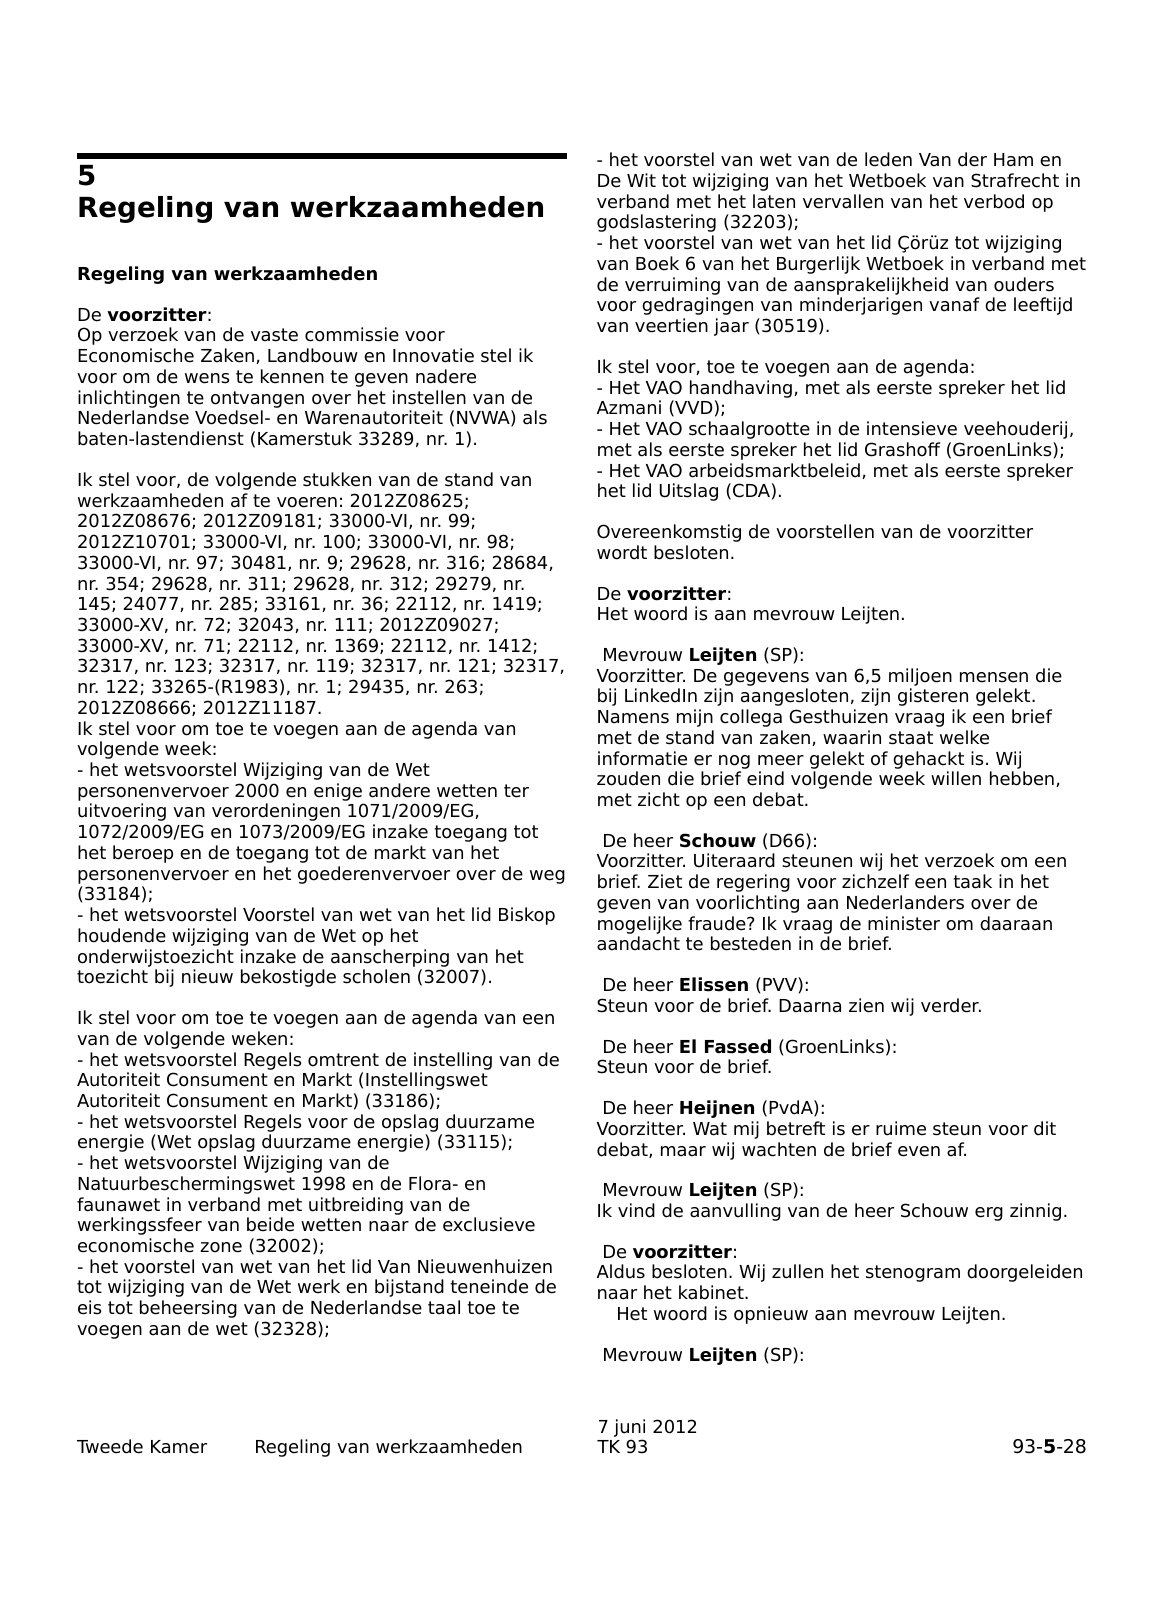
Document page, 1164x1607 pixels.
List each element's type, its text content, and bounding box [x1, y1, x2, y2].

text - Het VAO schaalgrootte in de intensieve veehouderij, met als eerste spreker het lid Grashoff (GroenLinks); [596, 419, 1087, 460]
text Overeenkomstig de voorstellen van de voorzitter wordt besloten. [596, 522, 1087, 563]
text Mevrouw Leijten (SP): [596, 645, 1087, 666]
title 5 Regeling van werkzaamheden [77, 159, 567, 224]
text Voorzitter. De gegevens van 6,5 miljoen mensen die bij LinkedIn zijn aangesloten, zijn gisteren gelekt. Namens mijn collega Gesthuizen vraag ik een brief met de stand van zaken, waarin staat welke informatie er nog meer gelekt of gehackt is. Wij zouden die brief eind volgende week willen hebben, met zicht op een debat. [596, 666, 1087, 811]
text Ik stel voor om toe te voegen aan de agenda van een van de volgende weken: [77, 1008, 567, 1049]
text De heer Elissen (PVV): [596, 975, 1087, 996]
text Regeling van werkzaamheden [77, 264, 567, 284]
text - het voorstel van wet van het lid Çörüz tot wijziging van Boek 6 van het Burgerlijk Wetboek in verband met de verruiming van de aansprakelijkheid van ouders voor gedragingen van minderjarigen vanaf de leeftijd van veertien jaar (30519). [596, 233, 1087, 337]
text Ik stel voor om toe te voegen aan de agenda van volgende week: [77, 718, 567, 760]
text Mevrouw Leijten (SP): [596, 1344, 1087, 1365]
text - het voorstel van wet van het lid Van Nieuwenhuizen tot wijziging van de Wet werk en bijstand teneinde de eis tot beheersing van de Nederlandse taal toe te voegen aan de wet (32328); [77, 1257, 567, 1339]
text Steun voor de brief. Daarna zien wij verder. [596, 996, 1087, 1016]
text - het wetsvoorstel Regels voor de opslag duurzame energie (Wet opslag duurzame energie) (33115); [77, 1112, 567, 1153]
text - het wetsvoorstel Regels omtrent de instelling van de Autoriteit Consument en Markt (Instellingswet Autoriteit Consument en Markt) (33186); [77, 1049, 567, 1112]
text - het wetsvoorstel Wijziging van de Natuurbeschermingswet 1998 en de Flora- en faunawet in verband met uitbreiding van de werkingssfeer van beide wetten naar de exclusieve economische zone (32002); [77, 1153, 567, 1257]
text - het voorstel van wet van de leden Van der Ham en De Wit tot wijziging van het Wetboek van Strafrecht in verband met het laten vervallen van het verbod op godslastering (32203); [596, 150, 1087, 233]
text Het woord is opnieuw aan mevrouw Leijten. [596, 1304, 1087, 1324]
text De heer El Fassed (GroenLinks): [596, 1036, 1087, 1057]
text De voorzitter: [596, 1242, 1087, 1262]
text - Het VAO handhaving, met als eerste spreker het lid Azmani (VVD); [596, 377, 1087, 419]
text De voorzitter: [77, 304, 567, 325]
text Aldus besloten. Wij zullen het stenogram doorgeleiden naar het kabinet. [596, 1262, 1087, 1304]
text Steun voor de brief. [596, 1057, 1087, 1078]
text Ik stel voor, toe te voegen aan de agenda: [596, 357, 1087, 377]
text Ik stel voor, de volgende stukken van de stand van werkzaamheden af te voeren: 2012Z08625; 2012Z08676; 2012Z09181; 33000-VI, nr. 99; 2012Z10701; 33000-VI, nr. 100; 33000-VI, nr. 98; 33000-VI, nr. 97; 30481, nr. 9; 29628, nr. 316; 28684, nr. 354; 29628, nr. 311; 29628, nr. 312; 29279, nr. 145; 24077, nr. 285; 33161, nr. 36; 22112, nr. 1419; 33000-XV, nr. 72; 32043, nr. 111; 2012Z09027; 33000-XV, nr. 71; 22112, nr. 1369; 22112, nr. 1412; 32317, nr. 123; 32317, nr. 119; 32317, nr. 121; 32317, nr. 122; 33265-(R1983), nr. 1; 29435, nr. 263; 2012Z08666; 2012Z11187. [77, 470, 567, 718]
text De heer Schouw (D66): [596, 831, 1087, 851]
text Voorzitter. Wat mij betreft is er ruime steun voor dit debat, maar wij wachten de brief even af. [596, 1119, 1087, 1160]
text De voorzitter: [596, 583, 1087, 604]
text Voorzitter. Uiteraard steunen wij het verzoek om een brief. Ziet de regering voor zichzelf een taak in het geven van voorlichting aan Nederlanders over de mogelijke fraude? Ik vraag de minister om daaraan aandacht te besteden in de brief. [596, 851, 1087, 955]
text De heer Heijnen (PvdA): [596, 1098, 1087, 1119]
text Ik vind de aanvulling van de heer Schouw erg zinnig. [596, 1201, 1087, 1222]
text Het woord is aan mevrouw Leijten. [596, 604, 1087, 625]
text - Het VAO arbeidsmarktbeleid, met als eerste spreker het lid Uitslag (CDA). [596, 460, 1087, 502]
text Op verzoek van de vaste commissie voor Economische Zaken, Landbouw en Innovatie stel ik voor om de wens te kennen te geven nadere inlichtingen te ontvangen over het instellen van de Nederlandse Voedsel- en Warenautoriteit (NVWA) als baten-lastendienst (Kamerstuk 33289, nr. 1). [77, 325, 567, 450]
text - het wetsvoorstel Wijziging van de Wet personenvervoer 2000 en enige andere wetten ter uitvoering van verordeningen 1071/2009/EG, 1072/2009/EG en 1073/2009/EG inzake toegang tot het beroep en de toegang tot de markt van het personenvervoer en het goederenvervoer over de weg (33184); [77, 760, 567, 905]
text Mevrouw Leijten (SP): [596, 1180, 1087, 1201]
text - het wetsvoorstel Voorstel van wet van het lid Biskop houdende wijziging van de Wet op het onderwijstoezicht inzake de aanscherping van het toezicht bij nieuw bekostigde scholen (32007). [77, 905, 567, 988]
